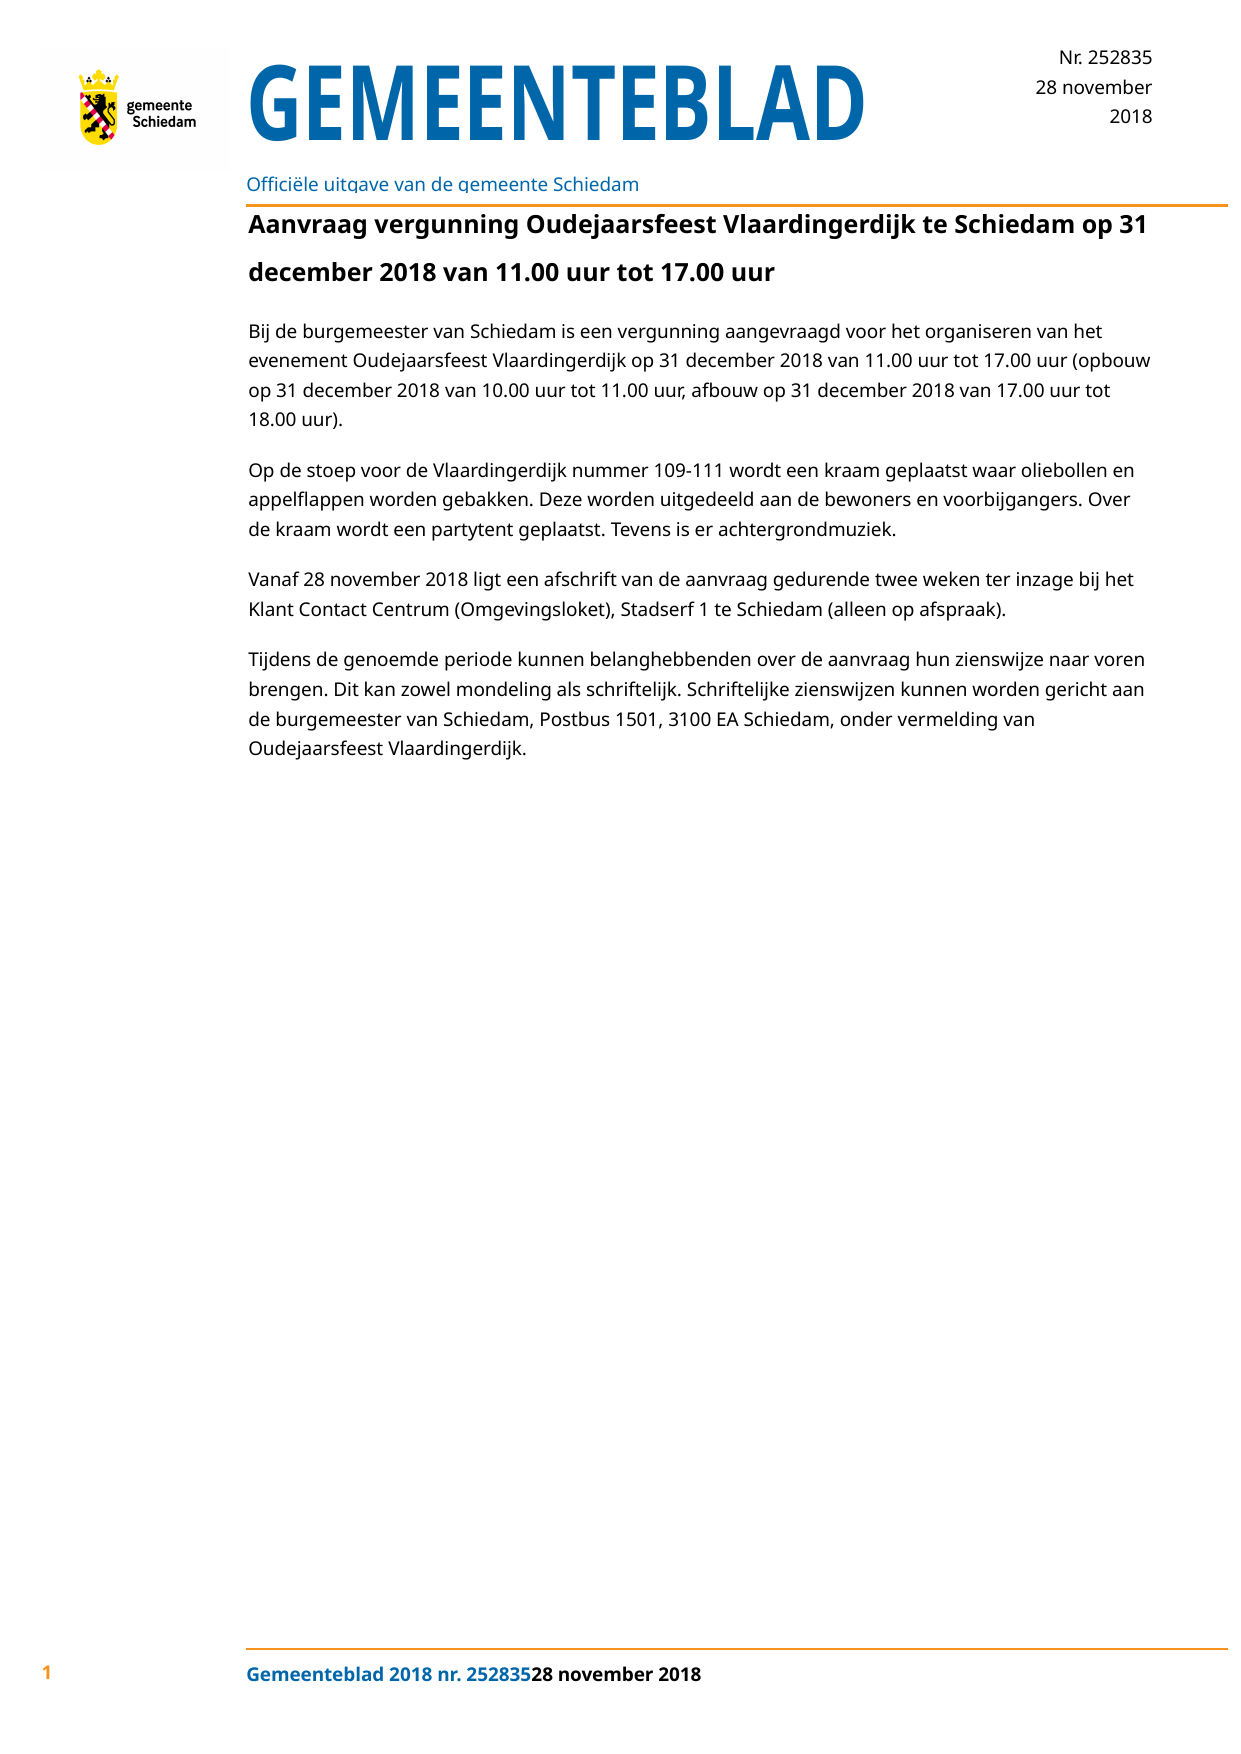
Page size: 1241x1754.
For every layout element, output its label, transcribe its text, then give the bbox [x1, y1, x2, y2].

text Tijdens de genoemde periode kunnen belanghebbenden over de aanvraag hun zienswijze naar voren brengen. Dit kan zowel mondeling als schriftelijk. Schriftelijke zienswijzen kunnen worden gericht aan de burgemeester van Schiedam, Postbus 1501, 3100 EA Schiedam, onder vermelding van Oudejaarsfeest Vlaardingerdijk. [248, 647, 1152, 761]
text Aanvraag vergunning Oudejaarsfeest Vlaardingerdijk te Schiedam op 31 december 2018 van 11.00 uur tot 17.00 uur [248, 207, 1152, 288]
text Bij de burgemeester van Schiedam is een vergunning aangevraagd voor het organiseren van het evenement Oudejaarsfeest Vlaardingerdijk op 31 december 2018 van 11.00 uur tot 17.00 uur (opbouw op 31 december 2018 van 10.00 uur tot 11.00 uur, afbouw op 31 december 2018 van 17.00 uur tot 18.00 uur). [248, 318, 1152, 432]
text Vanaf 28 november 2018 ligt een afschrift van de aanvraag gedurende twee weken ter inzage bij het Klant Contact Centrum (Omgevingsloket), Stadserf 1 te Schiedam (alleen op afspraak). [248, 567, 1152, 622]
picture [41, 47, 231, 172]
text Op de stoep voor de Vlaardingerdijk nummer 109-111 wordt een kraam geplaatst waar oliebollen en appelflappen worden gebakken. Deze worden uitgedeeld aan de bewoners en voorbijgangers. Over de kraam wordt een partytent geplaatst. Tevens is er achtergrondmuziek. [248, 457, 1152, 542]
